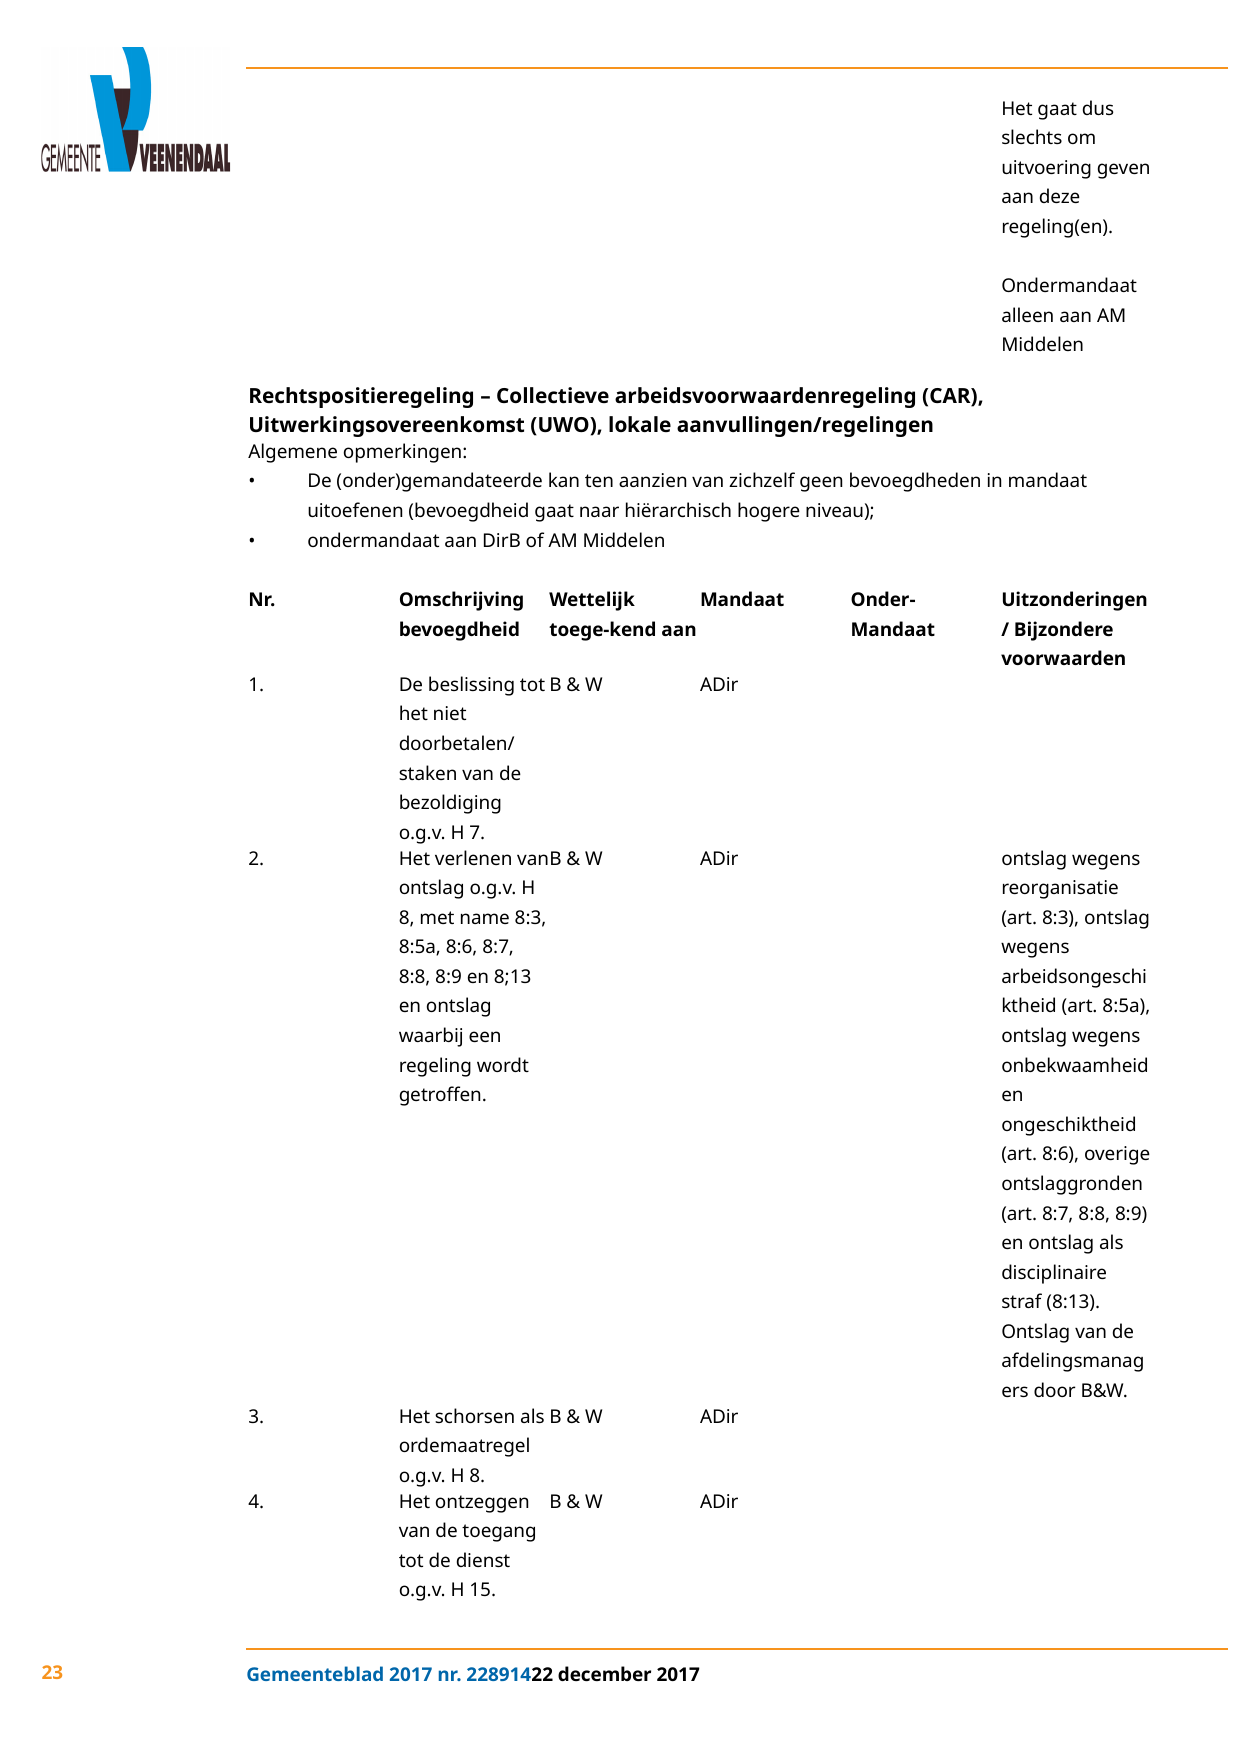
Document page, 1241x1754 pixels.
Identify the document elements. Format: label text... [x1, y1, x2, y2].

table_cell [549, 95, 700, 357]
table_cell [248, 95, 398, 357]
table_cell B & W [549, 1488, 700, 1602]
picture [41, 47, 130, 172]
table_cell [850, 1403, 1001, 1488]
table_cell B & W [549, 1403, 700, 1488]
table_header Wettelijk toege-kend aan [549, 586, 700, 671]
table_cell ADir [700, 1488, 850, 1602]
table_header Mandaat [700, 586, 850, 671]
table_cell [1001, 1488, 1152, 1602]
table_cell Het schorsen als ordemaatregel o.g.v. H 8. [399, 1403, 549, 1488]
table_cell [248, 671, 398, 845]
table_cell [850, 845, 1001, 1403]
table_cell [1001, 1403, 1152, 1488]
table_cell ADir [700, 671, 850, 845]
table_cell [248, 1403, 398, 1488]
table_header Nr. [248, 586, 398, 671]
table_cell B & W [549, 845, 700, 1403]
table_cell [850, 1488, 1001, 1602]
table_cell [248, 1488, 398, 1602]
table_cell [399, 95, 549, 357]
table_header Onder- Mandaat [850, 586, 1001, 671]
list ondermandaat aan DirB of AM Middelen [248, 527, 1152, 553]
table_cell [1001, 671, 1152, 845]
table_cell [700, 95, 850, 357]
picture [123, 47, 231, 172]
table_cell [850, 95, 1001, 357]
text Rechtspositieregeling – Collectieve arbeidsvoorwaardenregeling (CAR), Uitwerkingsovereenkomst (UWO), lokale aanvullingen/regelingen [248, 381, 1152, 438]
table_cell De beslissing tot het niet doorbetalen/ staken van de bezoldiging o.g.v. H 7. [399, 671, 549, 845]
table_cell B & W [549, 671, 700, 845]
table_cell Het gaat dus slechts om uitvoering geven aan deze regeling(en). Ondermandaat alleen aan AM Middelen [1001, 95, 1152, 357]
text Algemene opmerkingen: [248, 438, 1152, 464]
table_cell Het ontzeggen van de toegang tot de dienst o.g.v. H 15. [399, 1488, 549, 1602]
table_cell Het verlenen van ontslag o.g.v. H 8, met name 8:3, 8:5a, 8:6, 8:7, 8:8, 8:9 en 8;13 en ontslag waarbij een regeling wordt getroffen. [399, 845, 549, 1403]
table_header Uitzonderingen/ Bijzondere voorwaarden [1001, 586, 1152, 671]
table_cell ADir [700, 1403, 850, 1488]
table_cell [850, 671, 1001, 845]
list De (onder)gemandateerde kan ten aanzien van zichzelf geen bevoegdheden in mandaat uitoefenen (bevoegdheid gaat naar hiërarchisch hogere niveau); [248, 468, 1152, 523]
table_cell ADir [700, 845, 850, 1403]
table_cell ontslag wegens reorganisatie (art. 8:3), ontslag wegens arbeidsongeschiktheid (art. 8:5a), ontslag wegens onbekwaamheid en ongeschiktheid (art. 8:6), overige ontslaggronden (art. 8:7, 8:8, 8:9) en ontslag als disciplinaire straf (8:13). Ontslag van de afdelingsmanagers door B&W. [1001, 845, 1152, 1403]
table_cell [248, 845, 398, 1403]
table_header Omschrijving bevoegdheid [399, 586, 549, 671]
